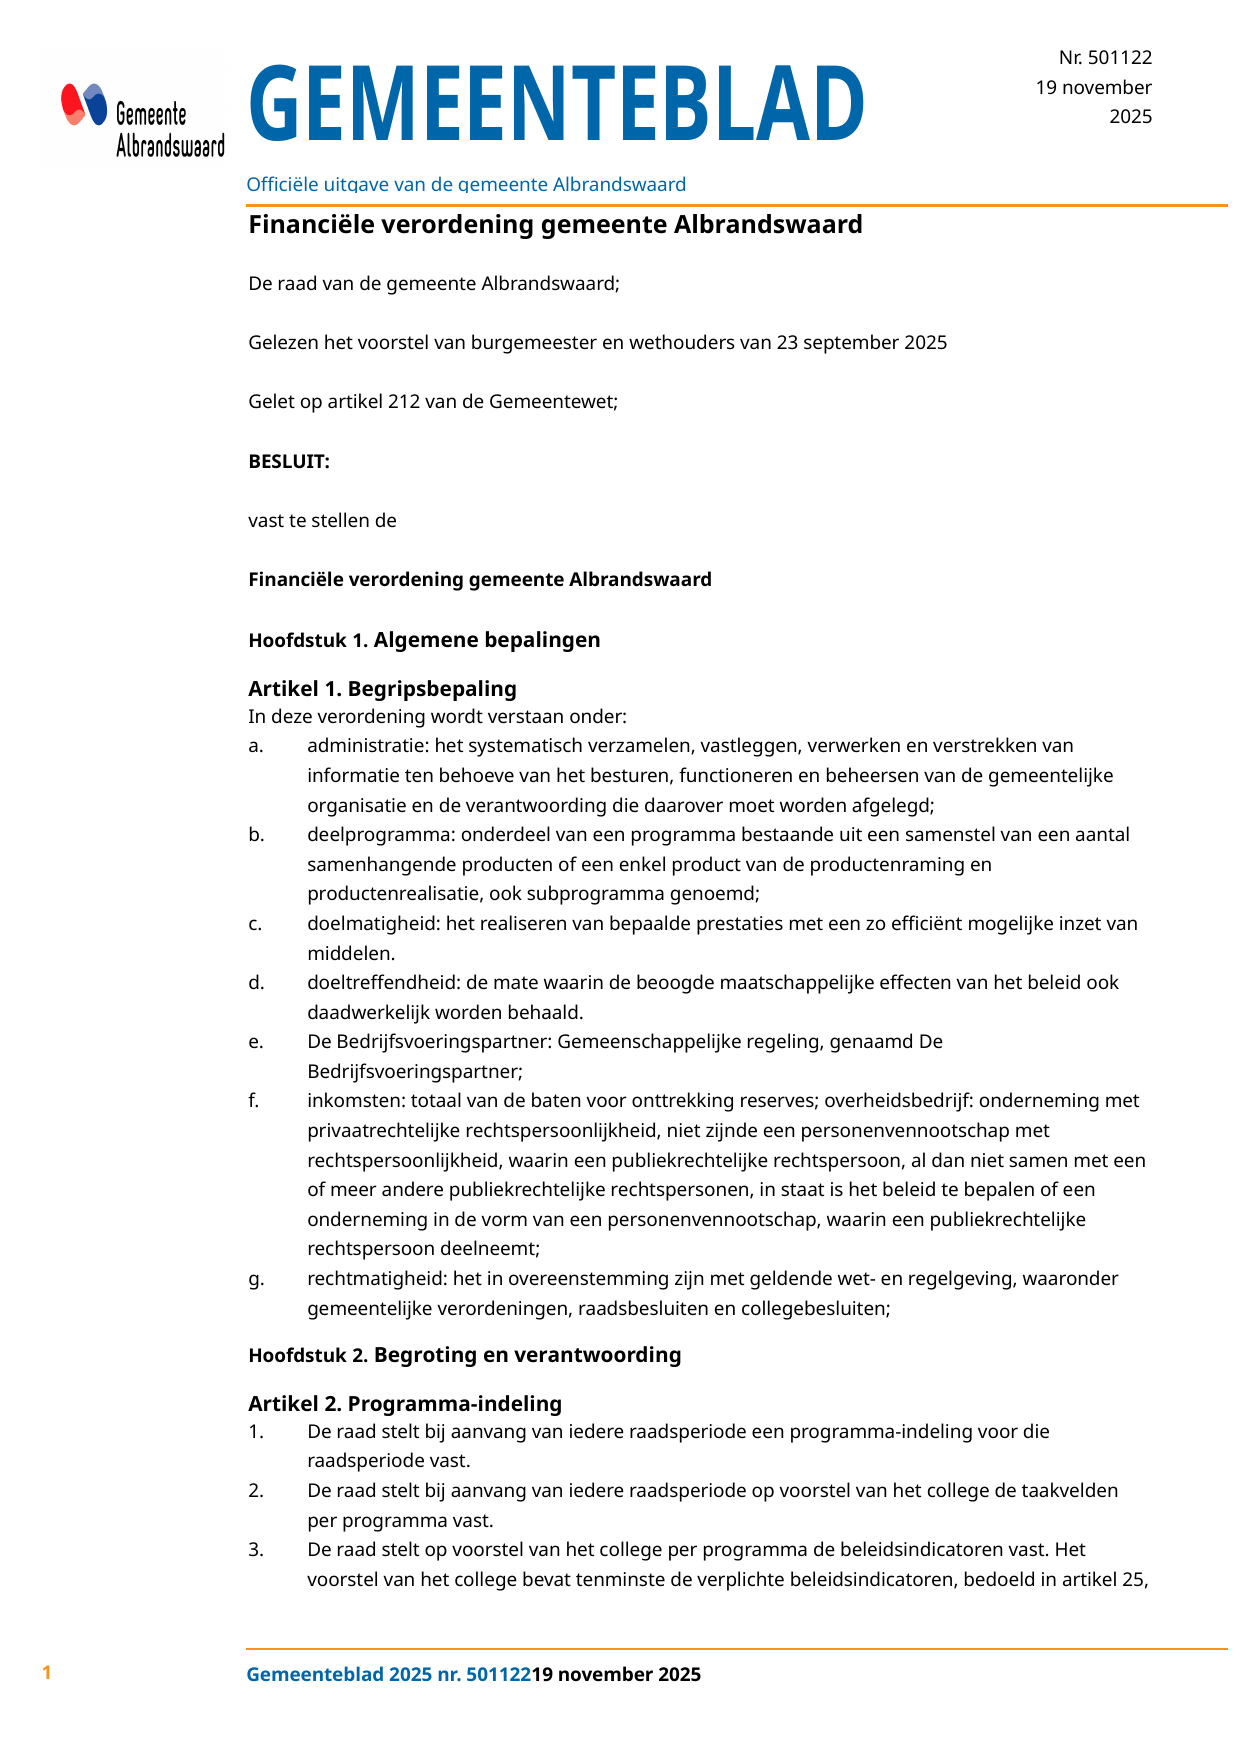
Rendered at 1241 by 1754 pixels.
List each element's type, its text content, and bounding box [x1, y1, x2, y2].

list doeltreffendheid: de mate waarin de beoogde maatschappelijke effecten van het beleid ook daadwerkelijk worden behaald. [248, 969, 1152, 1024]
list De raad stelt op voorstel van het college per programma de beleidsindicatoren vast. Het voorstel van het college bevat tenminste de verplichte beleidsindicatoren, bedoeld in artikel 25, [248, 1536, 1152, 1592]
text Artikel 2. Programma-indeling [248, 1389, 1152, 1418]
list De raad stelt bij aanvang van iedere raadsperiode op voorstel van het college de taakvelden per programma vast. [248, 1477, 1152, 1532]
text Gelet op artikel 212 van de Gemeentewet; [248, 389, 1152, 414]
picture [41, 47, 231, 172]
text BESLUIT: [248, 448, 1152, 473]
text vast te stellen de [248, 507, 1152, 533]
text Financiële verordening gemeente Albrandswaard [248, 566, 1152, 592]
list deelprogramma: onderdeel van een programma bestaande uit een samenstel van een aantal samenhangende producten of een enkel product van de productenraming en productenrealisatie, ook subprogramma genoemd; [248, 821, 1152, 906]
list De Bedrijfsvoeringspartner: Gemeenschappelijke regeling, genaamd De Bedrijfsvoeringspartner; [248, 1028, 1152, 1084]
list doelmatigheid: het realiseren van bepaalde prestaties met een zo efficiënt mogelijke inzet van middelen. [248, 910, 1152, 965]
list rechtmatigheid: het in overeenstemming zijn met geldende wet- en regelgeving, waaronder gemeentelijke verordeningen, raadsbesluiten en collegebesluiten; [248, 1265, 1152, 1320]
text Artikel 1. Begripsbepaling [248, 674, 1152, 703]
text Hoofdstuk 1. Algemene bepalingen [248, 625, 1152, 654]
list inkomsten: totaal van de baten voor onttrekking reserves; overheidsbedrijf: onderneming met privaatrechtelijke rechtspersoonlijkheid, niet zijnde een personenvennootschap met rechtspersoonlijkheid, waarin een publiekrechtelijke rechtspersoon, al dan niet samen met een of meer andere publiekrechtelijke rechtspersonen, in staat is het beleid te bepalen of een onderneming in de vorm van een personenvennootschap, waarin een publiekrechtelijke rechtspersoon deelneemt; [248, 1088, 1152, 1261]
text In deze verordening wordt verstaan onder: [248, 703, 1152, 729]
text Gelezen het voorstel van burgemeester en wethouders van 23 september 2025 [248, 329, 1152, 355]
list De raad stelt bij aanvang van iedere raadsperiode een programma-indeling voor die raadsperiode vast. [248, 1418, 1152, 1473]
text Financiële verordening gemeente Albrandswaard [248, 207, 1152, 241]
list administratie: het systematisch verzamelen, vastleggen, verwerken en verstrekken van informatie ten behoeve van het besturen, functioneren en beheersen van de gemeentelijke organisatie en de verantwoording die daarover moet worden afgelegd; [248, 733, 1152, 817]
text Hoofdstuk 2. Begroting en verantwoording [248, 1340, 1152, 1369]
text De raad van de gemeente Albrandswaard; [248, 270, 1152, 296]
